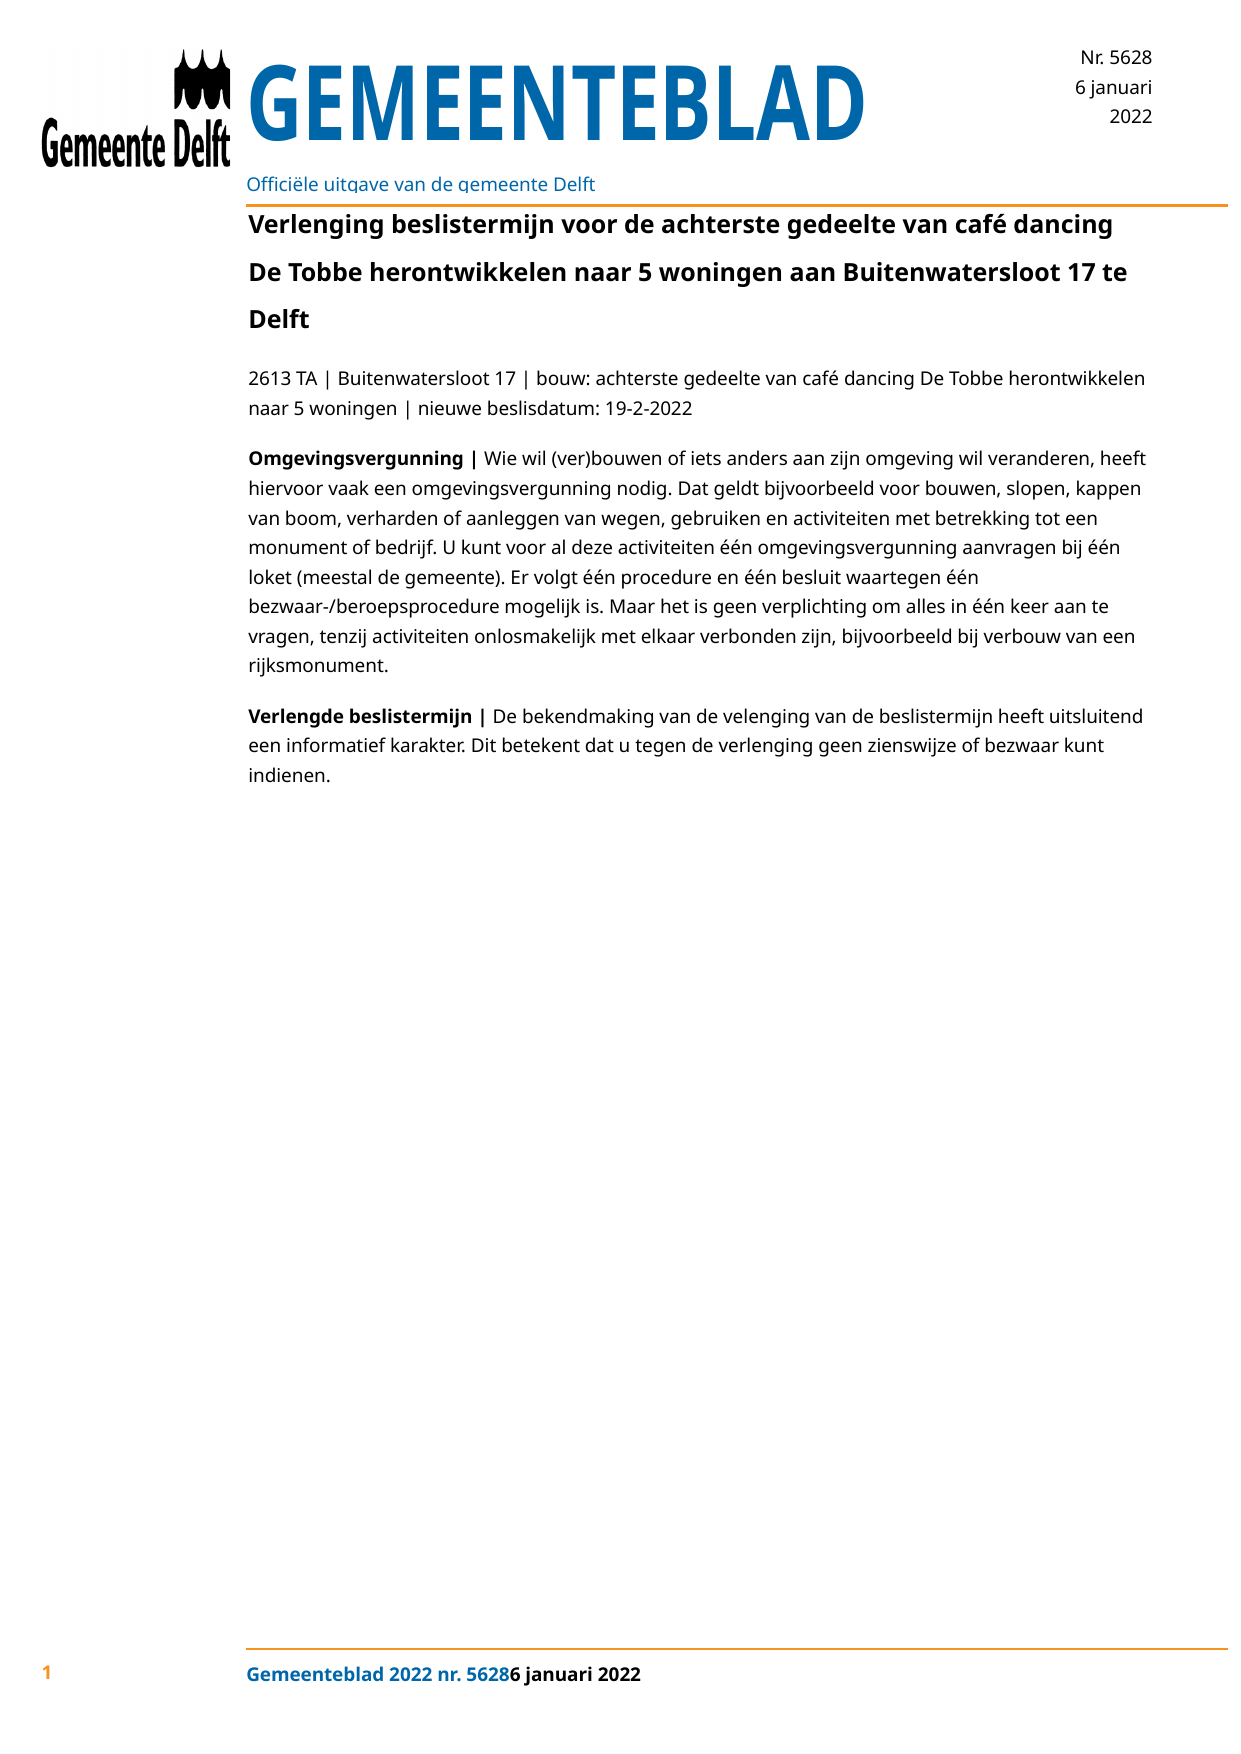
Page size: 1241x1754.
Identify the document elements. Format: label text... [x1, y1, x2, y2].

text Verlenging beslistermijn voor de achterste gedeelte van café dancing De Tobbe herontwikkelen naar 5 woningen aan Buitenwatersloot 17 te Delft [248, 207, 1152, 336]
text Verlengde beslistermijn | De bekendmaking van de velenging van de beslistermijn heeft uitsluitend een informatief karakter. Dit betekent dat u tegen de verlenging geen zienswijze of bezwaar kunt indienen. [248, 703, 1152, 788]
text Omgevingsvergunning | Wie wil (ver)bouwen of iets anders aan zijn omgeving wil veranderen, heeft hiervoor vaak een omgevingsvergunning nodig. Dat geldt bijvoorbeeld voor bouwen, slopen, kappen van boom, verharden of aanleggen van wegen, gebruiken en activiteiten met betrekking tot een monument of bedrijf. U kunt voor al deze activiteiten één omgevingsvergunning aanvragen bij één loket (meestal de gemeente). Er volgt één procedure en één besluit waartegen één bezwaar-/beroepsprocedure mogelijk is. Maar het is geen verplichting om alles in één keer aan te vragen, tenzij activiteiten onlosmakelijk met elkaar verbonden zijn, bijvoorbeeld bij verbouw van een rijksmonument. [248, 446, 1152, 678]
picture [41, 47, 231, 172]
text 2613 TA | Buitenwatersloot 17 | bouw: achterste gedeelte van café dancing De Tobbe herontwikkelen naar 5 woningen | nieuwe beslisdatum: 19-2-2022 [248, 366, 1152, 421]
